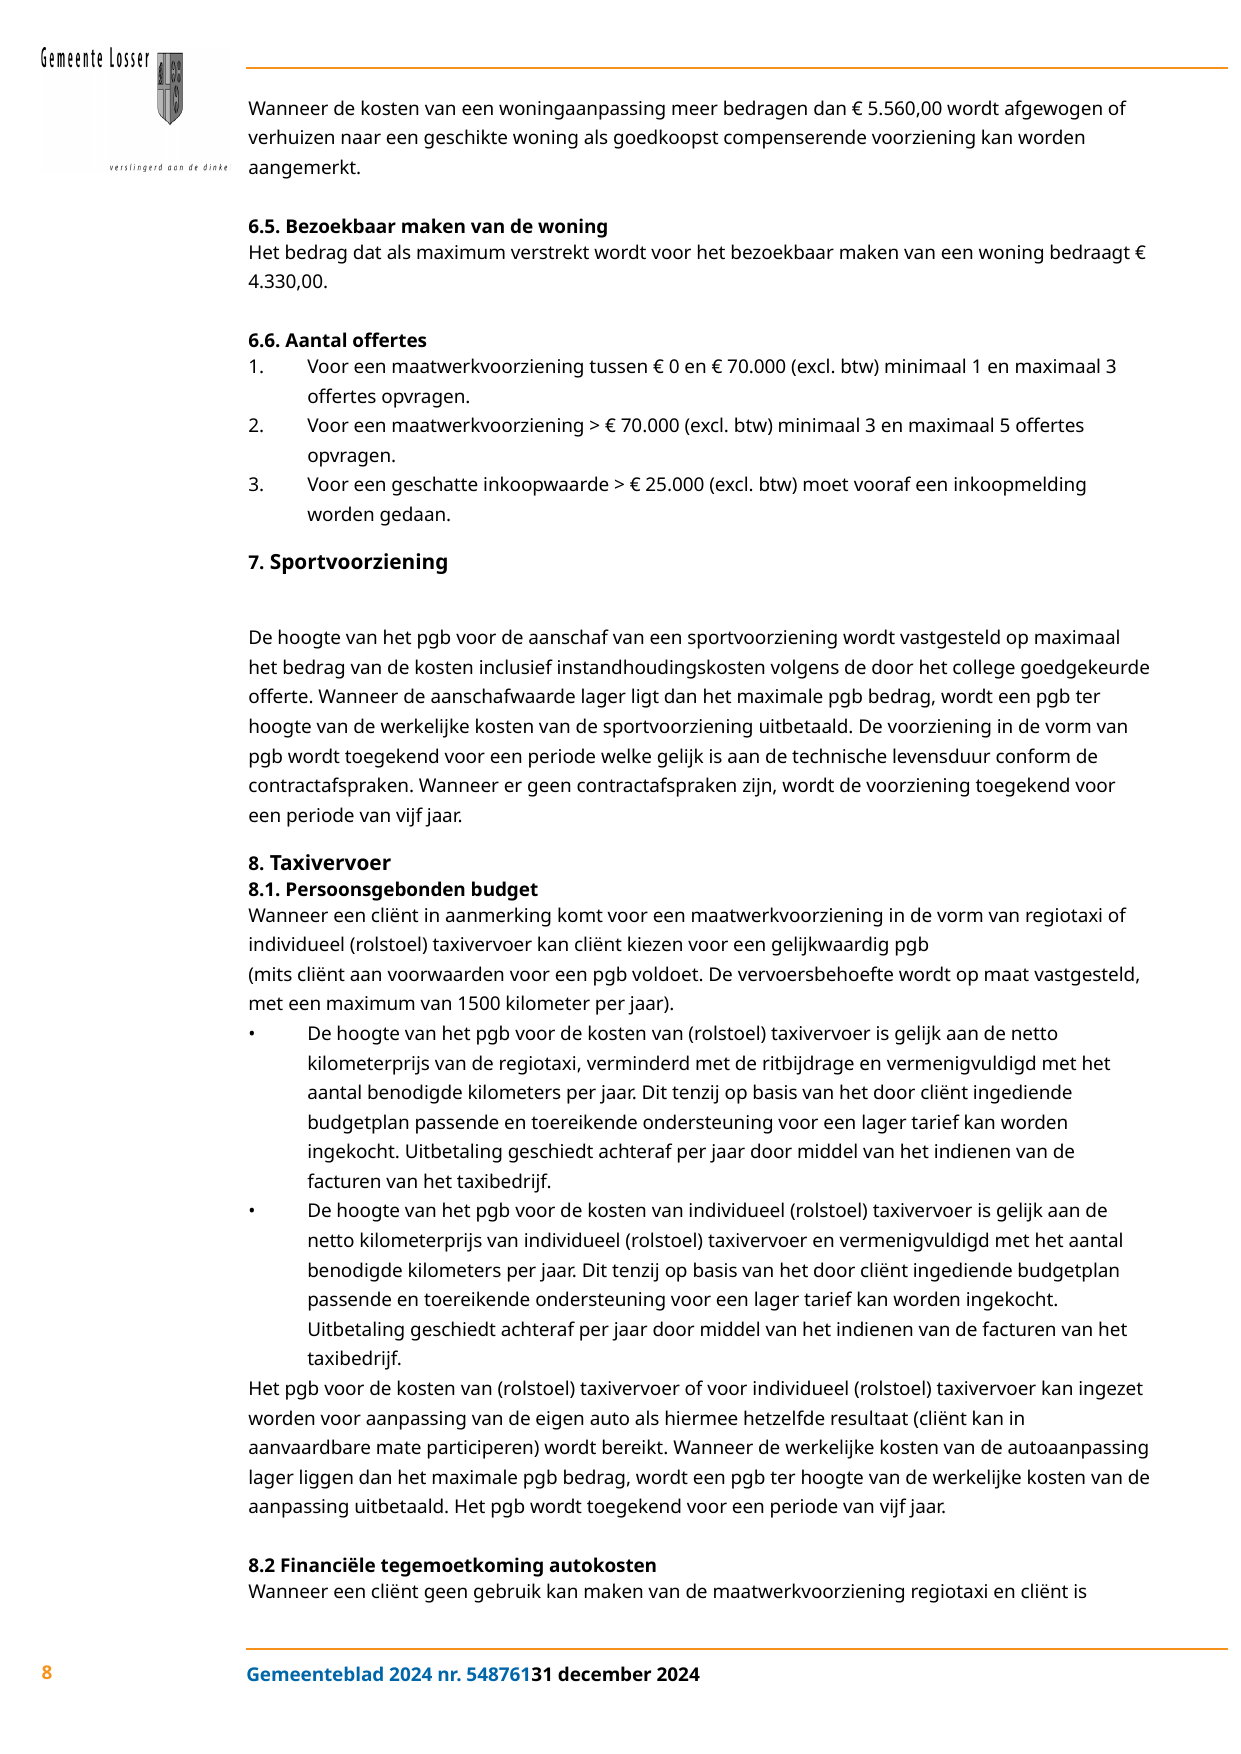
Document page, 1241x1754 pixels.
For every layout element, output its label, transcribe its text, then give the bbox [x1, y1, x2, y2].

text Het bedrag dat als maximum verstrekt wordt voor het bezoekbaar maken van een woning bedraagt € 4.330,00. [248, 239, 1152, 294]
text Wanneer een cliënt geen gebruik kan maken van de maatwerkvoorziening regiotaxi en cliënt is [248, 1578, 1152, 1604]
text 8.2 Financiële tegemoetkoming autokosten [248, 1553, 1152, 1578]
picture [41, 47, 231, 172]
text De hoogte van het pgb voor de aanschaf van een sportvoorziening wordt vastgesteld op maximaal het bedrag van de kosten inclusief instandhoudingskosten volgens de door het college goedgekeurde offerte. Wanneer de aanschafwaarde lager ligt dan het maximale pgb bedrag, wordt een pgb ter hoogte van de werkelijke kosten van de sportvoorziening uitbetaald. De voorziening in de vorm van pgb wordt toegekend voor een periode welke gelijk is aan de technische levensduur conform de contractafspraken. Wanneer er geen contractafspraken zijn, wordt de voorziening toegekend voor een periode van vijf jaar. [248, 624, 1152, 828]
text Wanneer de kosten van een woningaanpassing meer bedragen dan € 5.560,00 wordt afgewogen of verhuizen naar een geschikte woning als goedkoopst compenserende voorziening kan worden aangemerkt. [248, 95, 1152, 180]
text 6.6. Aantal offertes [248, 328, 1152, 353]
list De hoogte van het pgb voor de kosten van (rolstoel) taxivervoer is gelijk aan de netto kilometerprijs van de regiotaxi, verminderd met de ritbijdrage en vermenigvuldigd met het aantal benodigde kilometers per jaar. Dit tenzij op basis van het door cliënt ingediende budgetplan passende en toereikende ondersteuning voor een lager tarief kan worden ingekocht. Uitbetaling geschiedt achteraf per jaar door middel van het indienen van de facturen van het taxibedrijf. [248, 1020, 1152, 1194]
text 7. Sportvoorziening [248, 547, 1152, 575]
text (mits cliënt aan voorwaarden voor een pgb voldoet. De vervoersbehoefte wordt op maat vastgesteld, met een maximum van 1500 kilometer per jaar). [248, 961, 1152, 1016]
text 6.5. Bezoekbaar maken van de woning [248, 213, 1152, 239]
list De hoogte van het pgb voor de kosten van individueel (rolstoel) taxivervoer is gelijk aan de netto kilometerprijs van individueel (rolstoel) taxivervoer en vermenigvuldigd met het aantal benodigde kilometers per jaar. Dit tenzij op basis van het door cliënt ingediende budgetplan passende en toereikende ondersteuning voor een lager tarief kan worden ingekocht. [248, 1198, 1152, 1312]
list Voor een maatwerkvoorziening tussen € 0 en € 70.000 (excl. btw) minimaal 1 en maximaal 3 offertes opvragen. [248, 353, 1152, 409]
text Wanneer een cliënt in aanmerking komt voor een maatwerkvoorziening in de vorm van regiotaxi of individueel (rolstoel) taxivervoer kan cliënt kiezen voor een gelijkwaardig pgb [248, 902, 1152, 957]
list Uitbetaling geschiedt achteraf per jaar door middel van het indienen van de facturen van het taxibedrijf. [248, 1316, 1152, 1371]
text 8. Taxivervoer [248, 848, 1152, 876]
list Voor een geschatte inkoopwaarde > € 25.000 (excl. btw) moet vooraf een inkoopmelding worden gedaan. [248, 472, 1152, 527]
list Voor een maatwerkvoorziening > € 70.000 (excl. btw) minimaal 3 en maximaal 5 offertes opvragen. [248, 412, 1152, 468]
text Het pgb voor de kosten van (rolstoel) taxivervoer of voor individueel (rolstoel) taxivervoer kan ingezet worden voor aanpassing van de eigen auto als hiermee hetzelfde resultaat (cliënt kan in aanvaardbare mate participeren) wordt bereikt. Wanneer de werkelijke kosten van de autoaanpassing lager liggen dan het maximale pgb bedrag, wordt een pgb ter hoogte van de werkelijke kosten van de aanpassing uitbetaald. Het pgb wordt toegekend voor een periode van vijf jaar. [248, 1375, 1152, 1519]
text 8.1. Persoonsgebonden budget [248, 876, 1152, 902]
